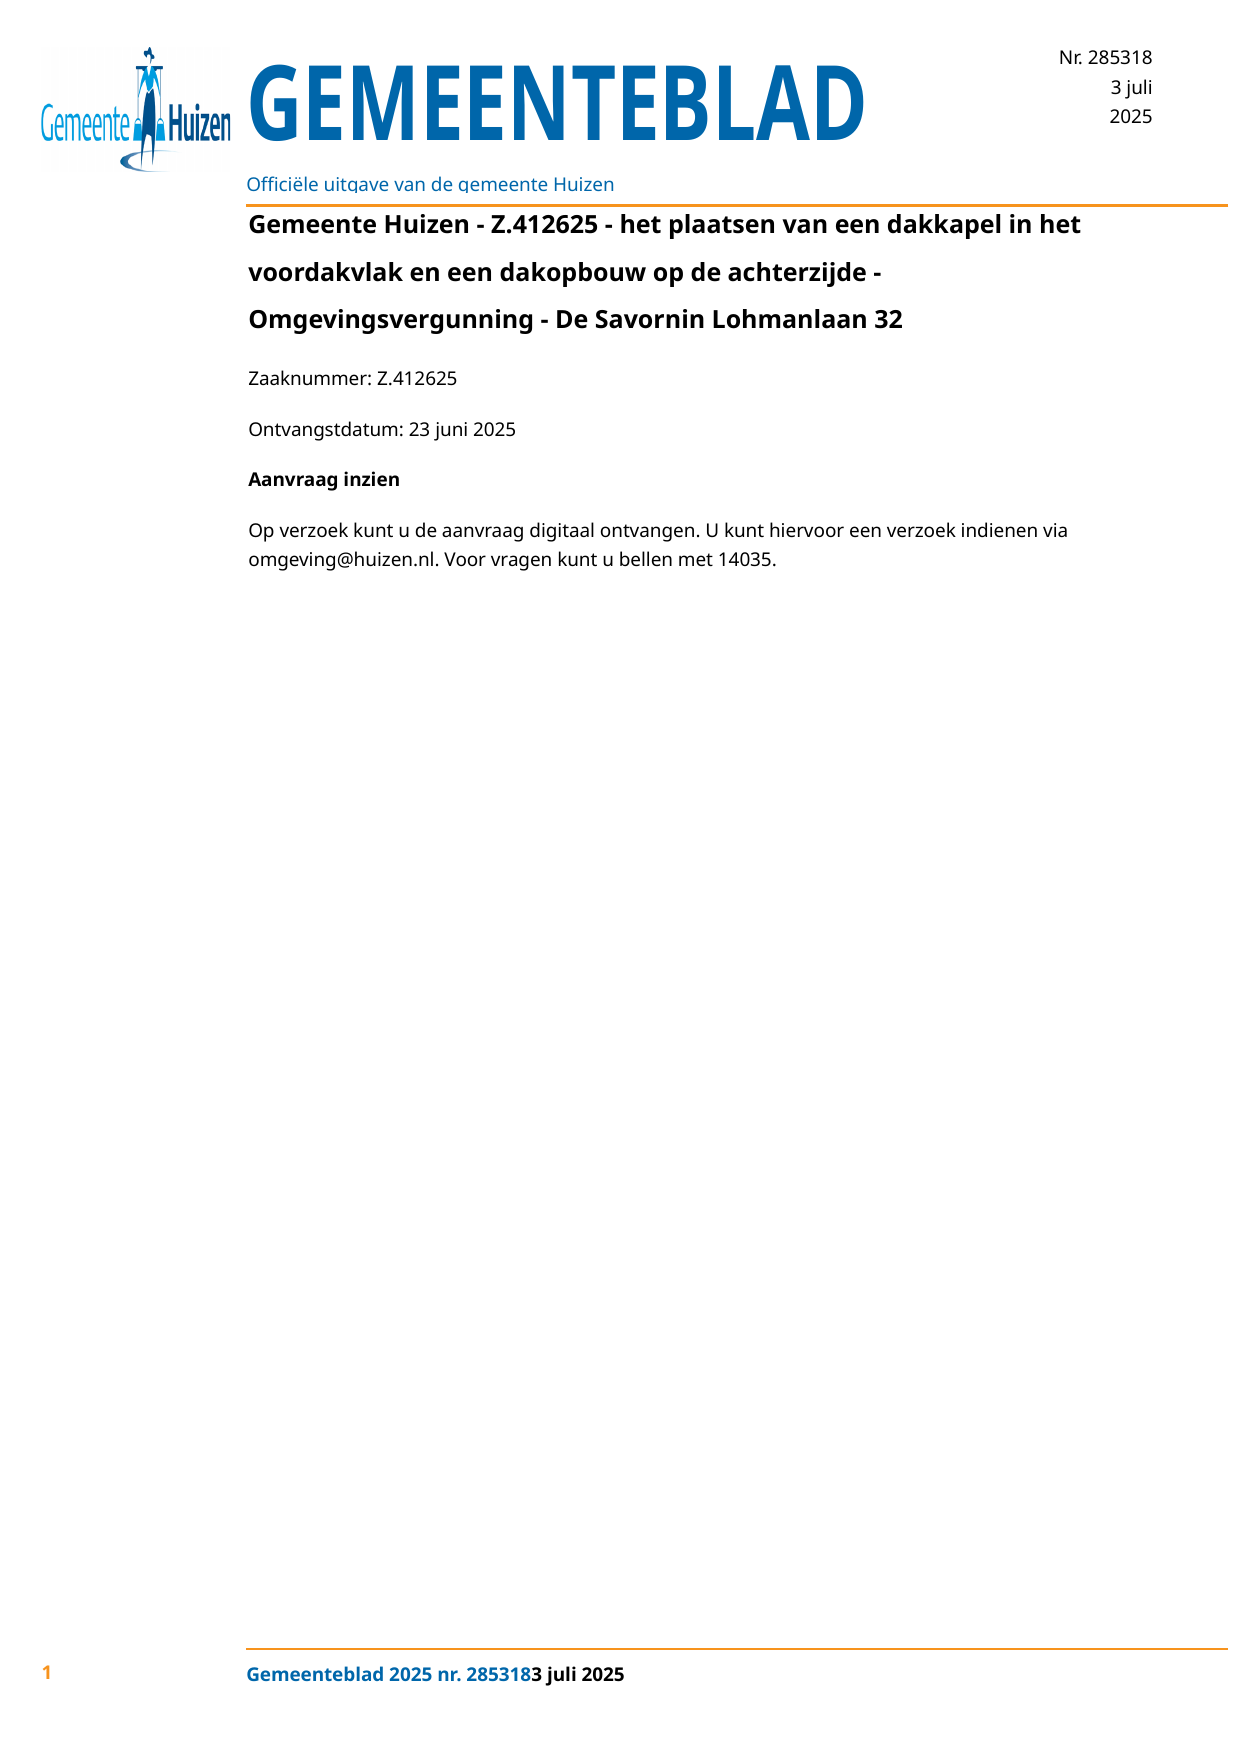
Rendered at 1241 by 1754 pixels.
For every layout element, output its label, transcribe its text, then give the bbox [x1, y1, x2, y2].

text Aanvraag inzien [248, 466, 1152, 492]
text Zaaknummer: Z.412625 [248, 366, 1152, 391]
text Gemeente Huizen - Z.412625 - het plaatsen van een dakkapel in het voordakvlak en een dakopbouw op de achterzijde - Omgevingsvergunning - De Savornin Lohmanlaan 32 [248, 207, 1152, 336]
text Op verzoek kunt u de aanvraag digitaal ontvangen. U kunt hiervoor een verzoek indienen via omgeving@huizen.nl. Voor vragen kunt u bellen met 14035. [248, 517, 1152, 572]
picture [41, 47, 231, 172]
text Ontvangstdatum: 23 juni 2025 [248, 416, 1152, 442]
